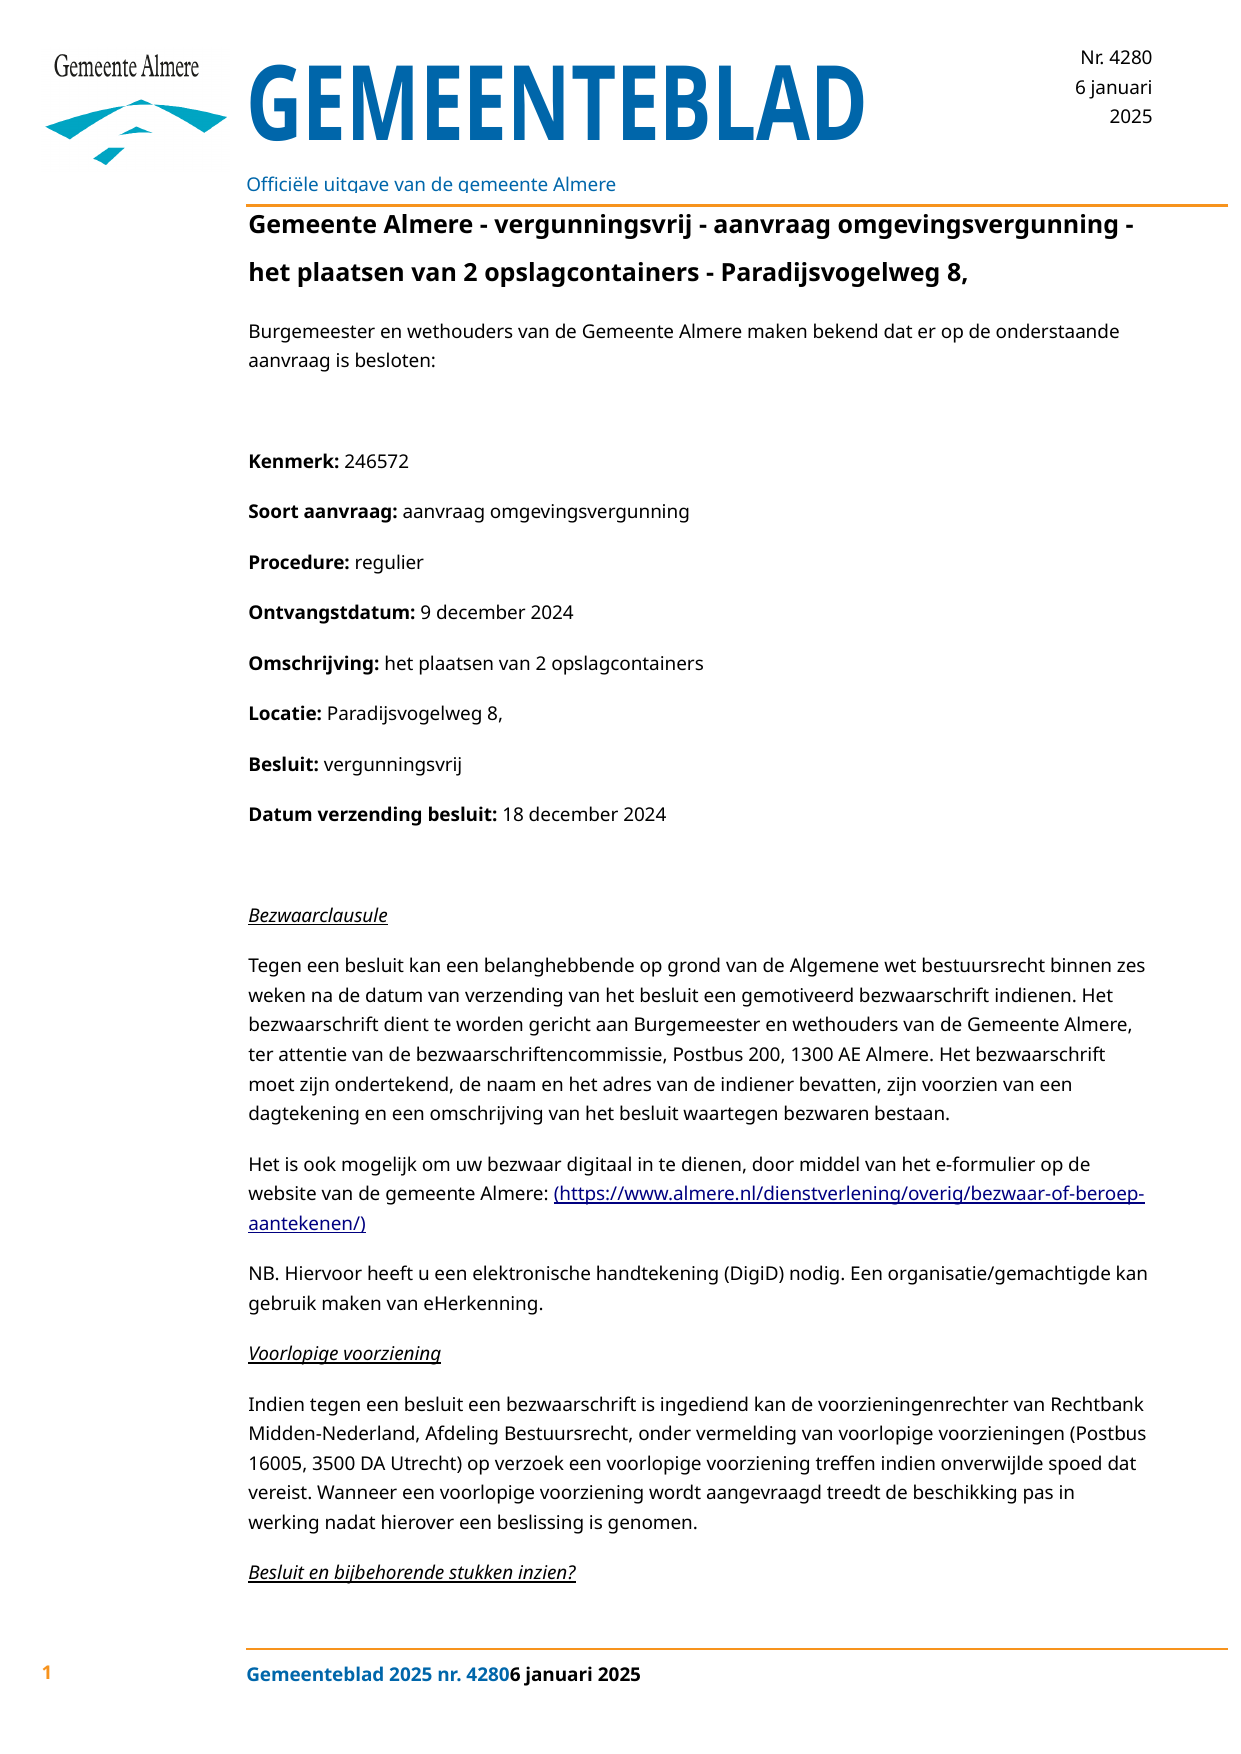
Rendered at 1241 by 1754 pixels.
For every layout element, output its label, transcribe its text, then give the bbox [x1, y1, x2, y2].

text Het is ook mogelijk om uw bezwaar digitaal in te dienen, door middel van het e-formulier op de website van de gemeente Almere: (https://www.almere.nl/dienstverlening/overig/bezwaar-of-beroep-aantekenen/) [248, 1151, 1152, 1236]
text Soort aanvraag: aanvraag omgevingsvergunning [248, 499, 1152, 524]
text Besluit: vergunningsvrij [248, 751, 1152, 777]
text Voorlopige voorziening [248, 1340, 1152, 1366]
text Bezwaarclausule [248, 902, 1152, 928]
text Procedure: regulier [248, 549, 1152, 575]
text Kenmerk: 246572 [248, 448, 1152, 474]
text Indien tegen een besluit een bezwaarschrift is ingediend kan de voorzieningenrechter van Rechtbank Midden-Nederland, Afdeling Bestuursrecht, onder vermelding van voorlopige voorzieningen (Postbus 16005, 3500 DA Utrecht) op verzoek een voorlopige voorziening treffen indien onverwijlde spoed dat vereist. Wanneer een voorlopige voorziening wordt aangevraagd treedt de beschikking pas in werking nadat hierover een beslissing is genomen. [248, 1391, 1152, 1535]
text Gemeente Almere - vergunningsvrij - aanvraag omgevingsvergunning - het plaatsen van 2 opslagcontainers - Paradijsvogelweg 8, [248, 207, 1152, 288]
text Datum verzending besluit: 18 december 2024 [248, 801, 1152, 827]
text Ontvangstdatum: 9 december 2024 [248, 599, 1152, 625]
text Tegen een besluit kan een belanghebbende op grond van de Algemene wet bestuursrecht binnen zes weken na de datum van verzending van het besluit een gemotiveerd bezwaarschrift indienen. Het bezwaarschrift dient te worden gericht aan Burgemeester en wethouders van de Gemeente Almere, ter attentie van de bezwaarschriftencommissie, Postbus 200, 1300 AE Almere. Het bezwaarschrift moet zijn ondertekend, de naam en het adres van de indiener bevatten, zijn voorzien van een dagtekening en een omschrijving van het besluit waartegen bezwaren bestaan. [248, 952, 1152, 1126]
text Locatie: Paradijsvogelweg 8, [248, 700, 1152, 726]
text NB. Hiervoor heeft u een elektronische handtekening (DigiD) nodig. Een organisatie/gemachtigde kan gebruik maken van eHerkenning. [248, 1260, 1152, 1316]
text Besluit en bijbehorende stukken inzien? [248, 1559, 1152, 1585]
text Omschrijving: het plaatsen van 2 opslagcontainers [248, 650, 1152, 676]
picture [41, 47, 231, 172]
text Burgemeester en wethouders van de Gemeente Almere maken bekend dat er op de onderstaande aanvraag is besloten: [248, 318, 1152, 373]
